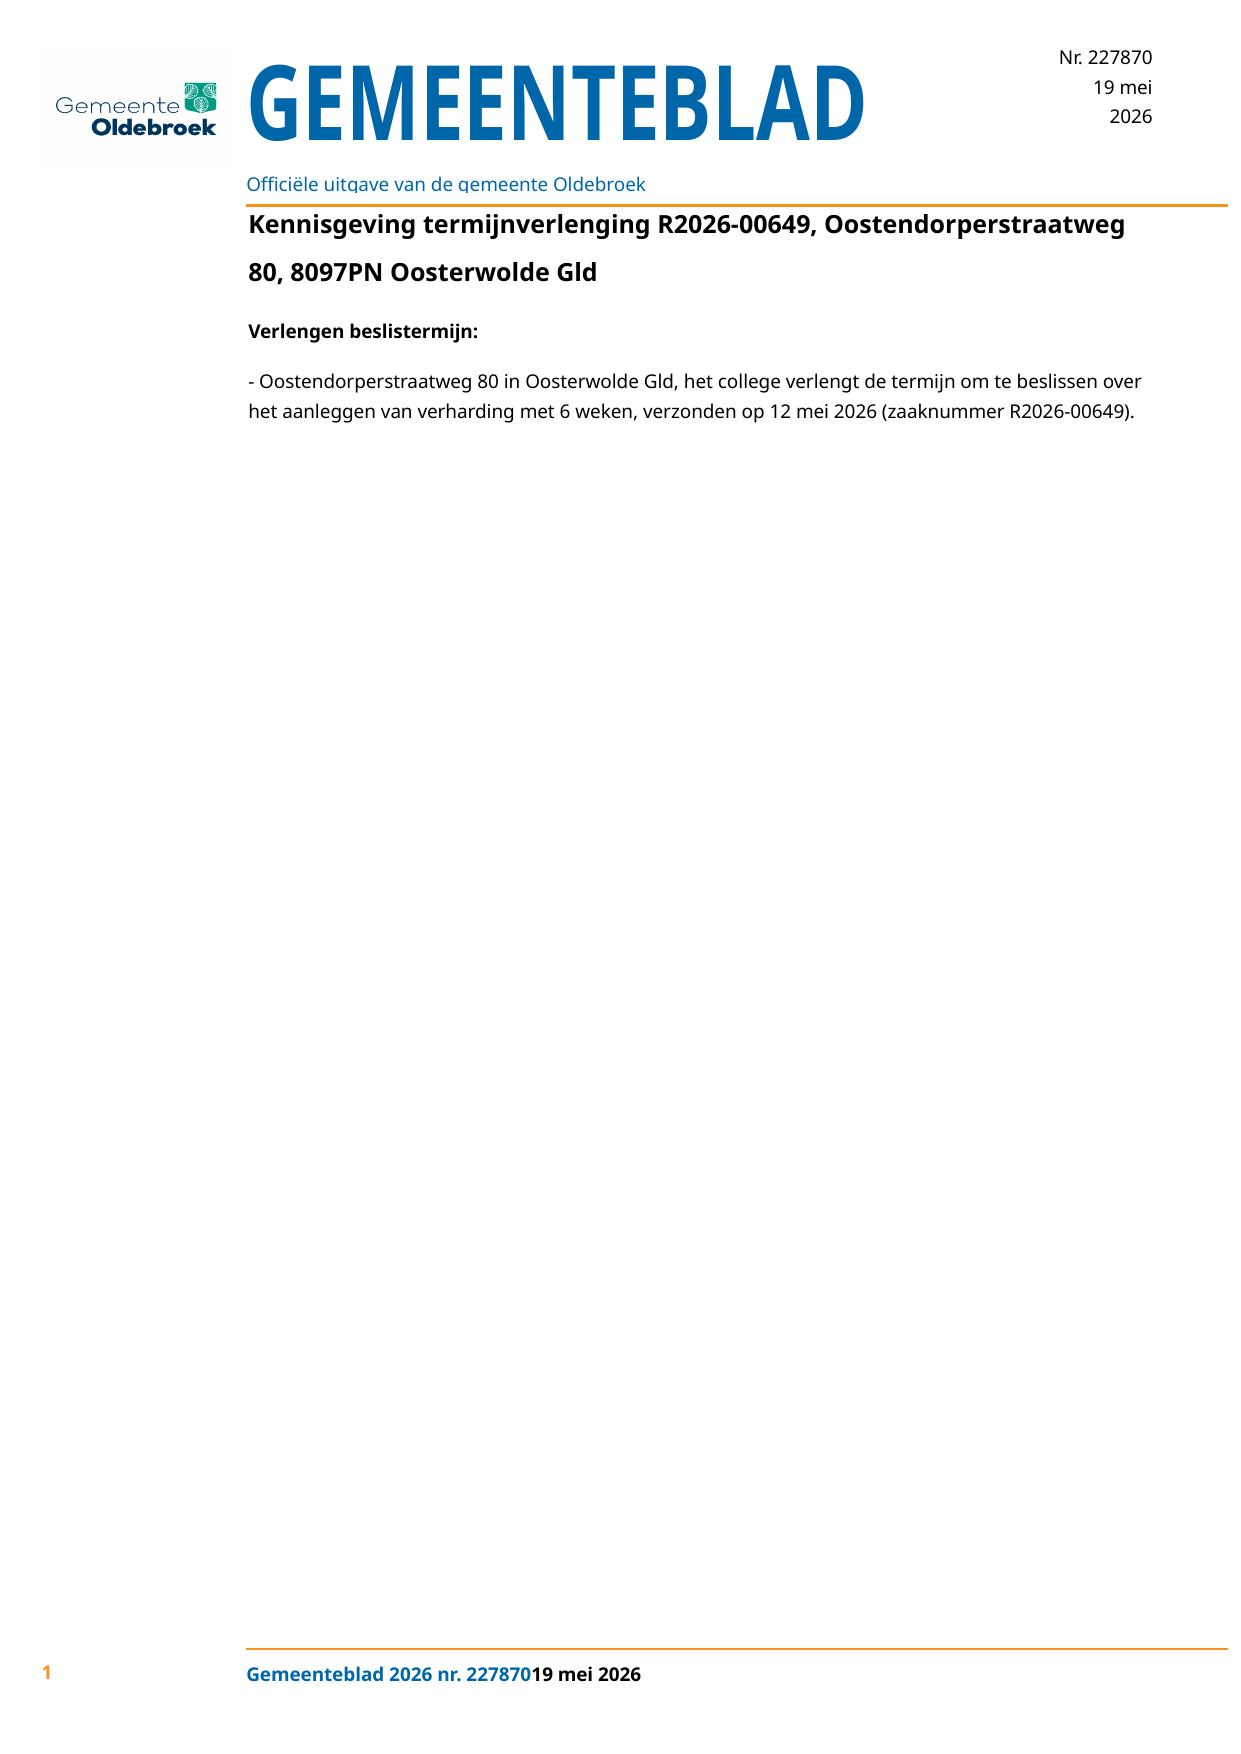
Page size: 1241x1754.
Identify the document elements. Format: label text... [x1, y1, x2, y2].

text Verlengen beslistermijn: [248, 318, 1152, 344]
picture [41, 47, 231, 172]
text Kennisgeving termijnverlenging R2026-00649, Oostendorperstraatweg 80, 8097PN Oosterwolde Gld [248, 207, 1152, 288]
text - Oostendorperstraatweg 80 in Oosterwolde Gld, het college verlengt de termijn om te beslissen over het aanleggen van verharding met 6 weken, verzonden op 12 mei 2026 (zaaknummer R2026-00649). [248, 368, 1152, 424]
